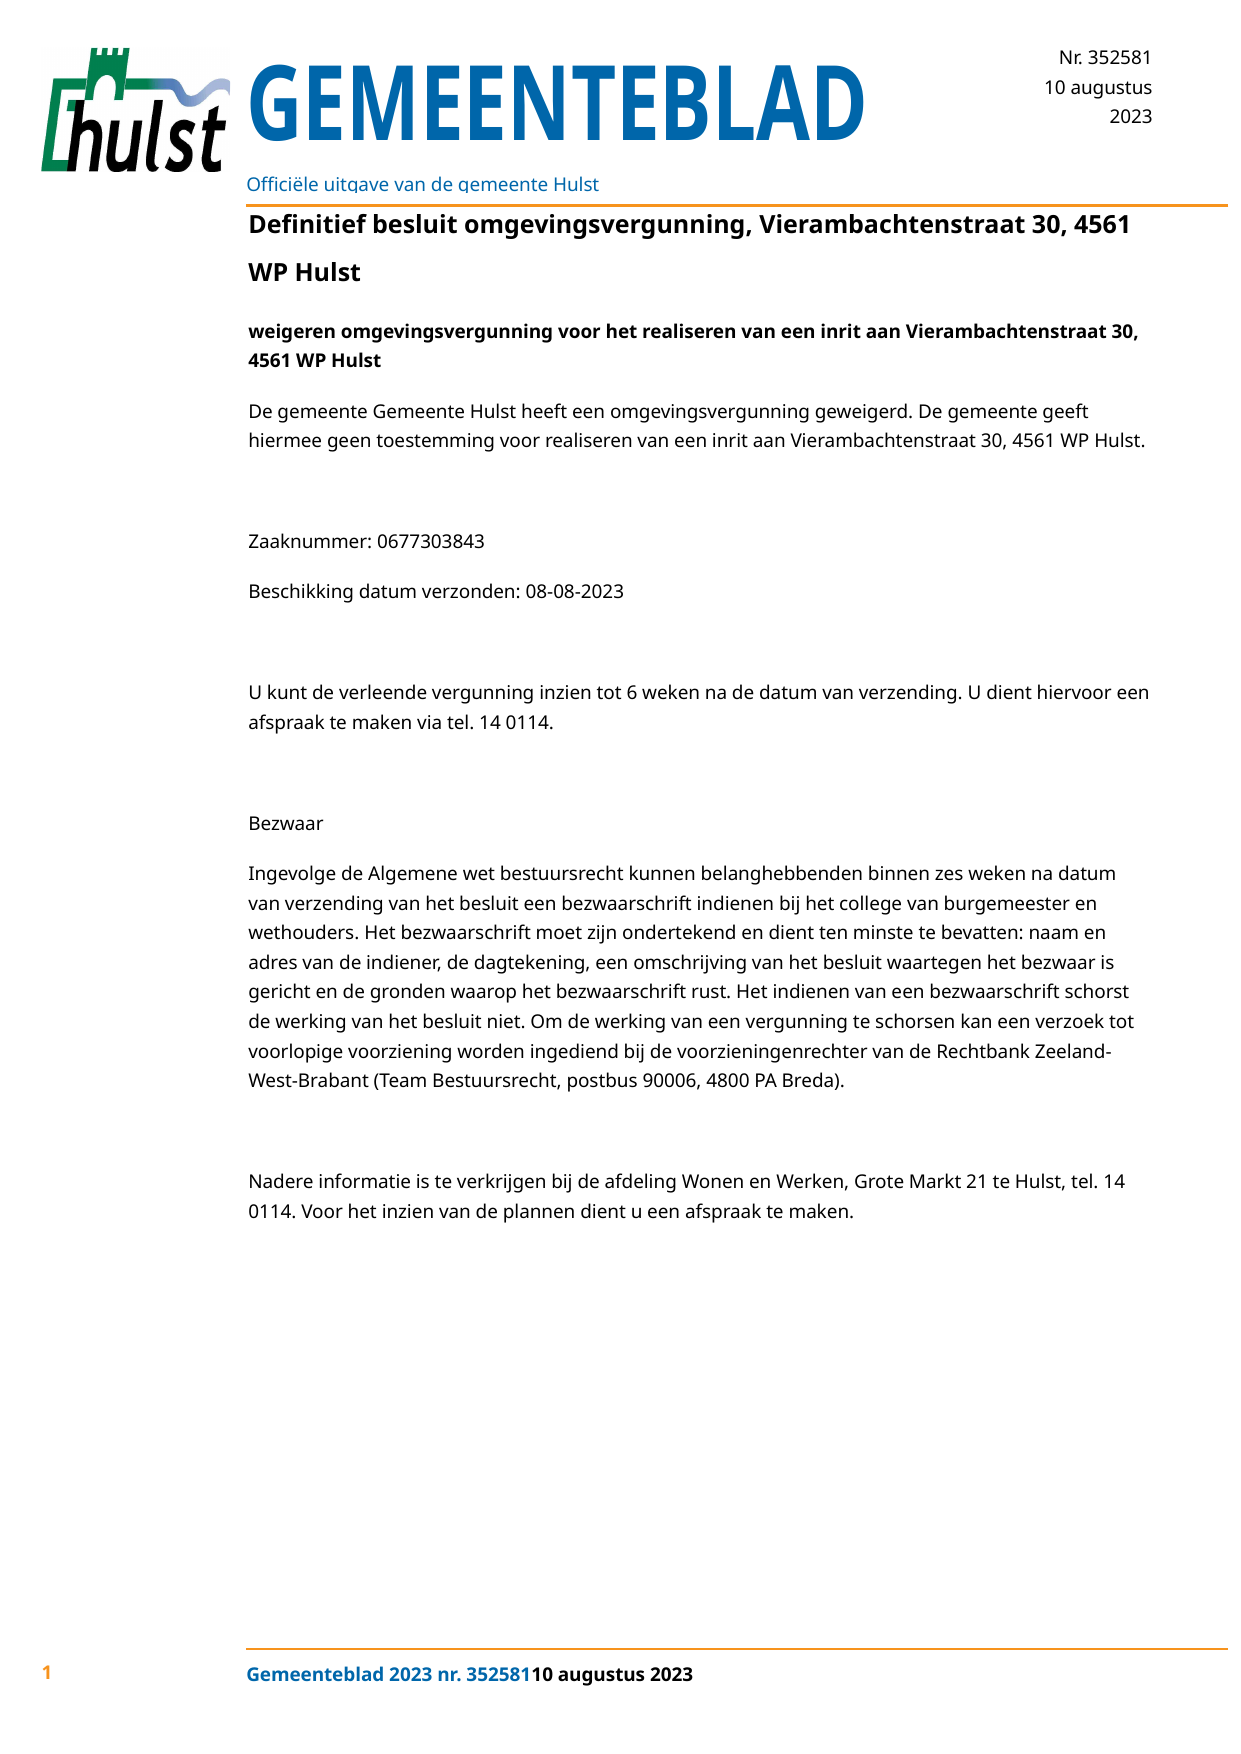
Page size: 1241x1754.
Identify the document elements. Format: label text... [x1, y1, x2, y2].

text Ingevolge de Algemene wet bestuursrecht kunnen belanghebbenden binnen zes weken na datum van verzending van het besluit een bezwaarschrift indienen bij het college van burgemeester en wethouders. Het bezwaarschrift moet zijn ondertekend en dient ten minste te bevatten: naam en adres van de indiener, de dagtekening, een omschrijving van het besluit waartegen het bezwaar is gericht en de gronden waarop het bezwaarschrift rust. Het indienen van een bezwaarschrift schorst de werking van het besluit niet. Om de werking van een vergunning te schorsen kan een verzoek tot voorlopige voorziening worden ingediend bij de voorzieningenrechter van de Rechtbank Zeeland-West-Brabant (Team Bestuursrecht, postbus 90006, 4800 PA Breda). [248, 860, 1152, 1093]
text Beschikking datum verzonden: 08-08-2023 [248, 579, 1152, 604]
text Nadere informatie is te verkrijgen bij de afdeling Wonen en Werken, Grote Markt 21 te Hulst, tel. 14 0114. Voor het inzien van de plannen dient u een afspraak te maken. [248, 1168, 1152, 1224]
text De gemeente Gemeente Hulst heeft een omgevingsvergunning geweigerd. De gemeente geeft hiermee geen toestemming voor realiseren van een inrit aan Vierambachtenstraat 30, 4561 WP Hulst. [248, 398, 1152, 453]
picture [41, 47, 231, 172]
text Bezwaar [248, 810, 1152, 836]
text Zaaknummer: 0677303843 [248, 528, 1152, 554]
text weigeren omgevingsvergunning voor het realiseren van een inrit aan Vierambachtenstraat 30, 4561 WP Hulst [248, 318, 1152, 373]
text U kunt de verleende vergunning inzien tot 6 weken na de datum van verzending. U dient hiervoor een afspraak te maken via tel. 14 0114. [248, 679, 1152, 735]
text Definitief besluit omgevingsvergunning, Vierambachtenstraat 30, 4561 WP Hulst [248, 207, 1152, 288]
